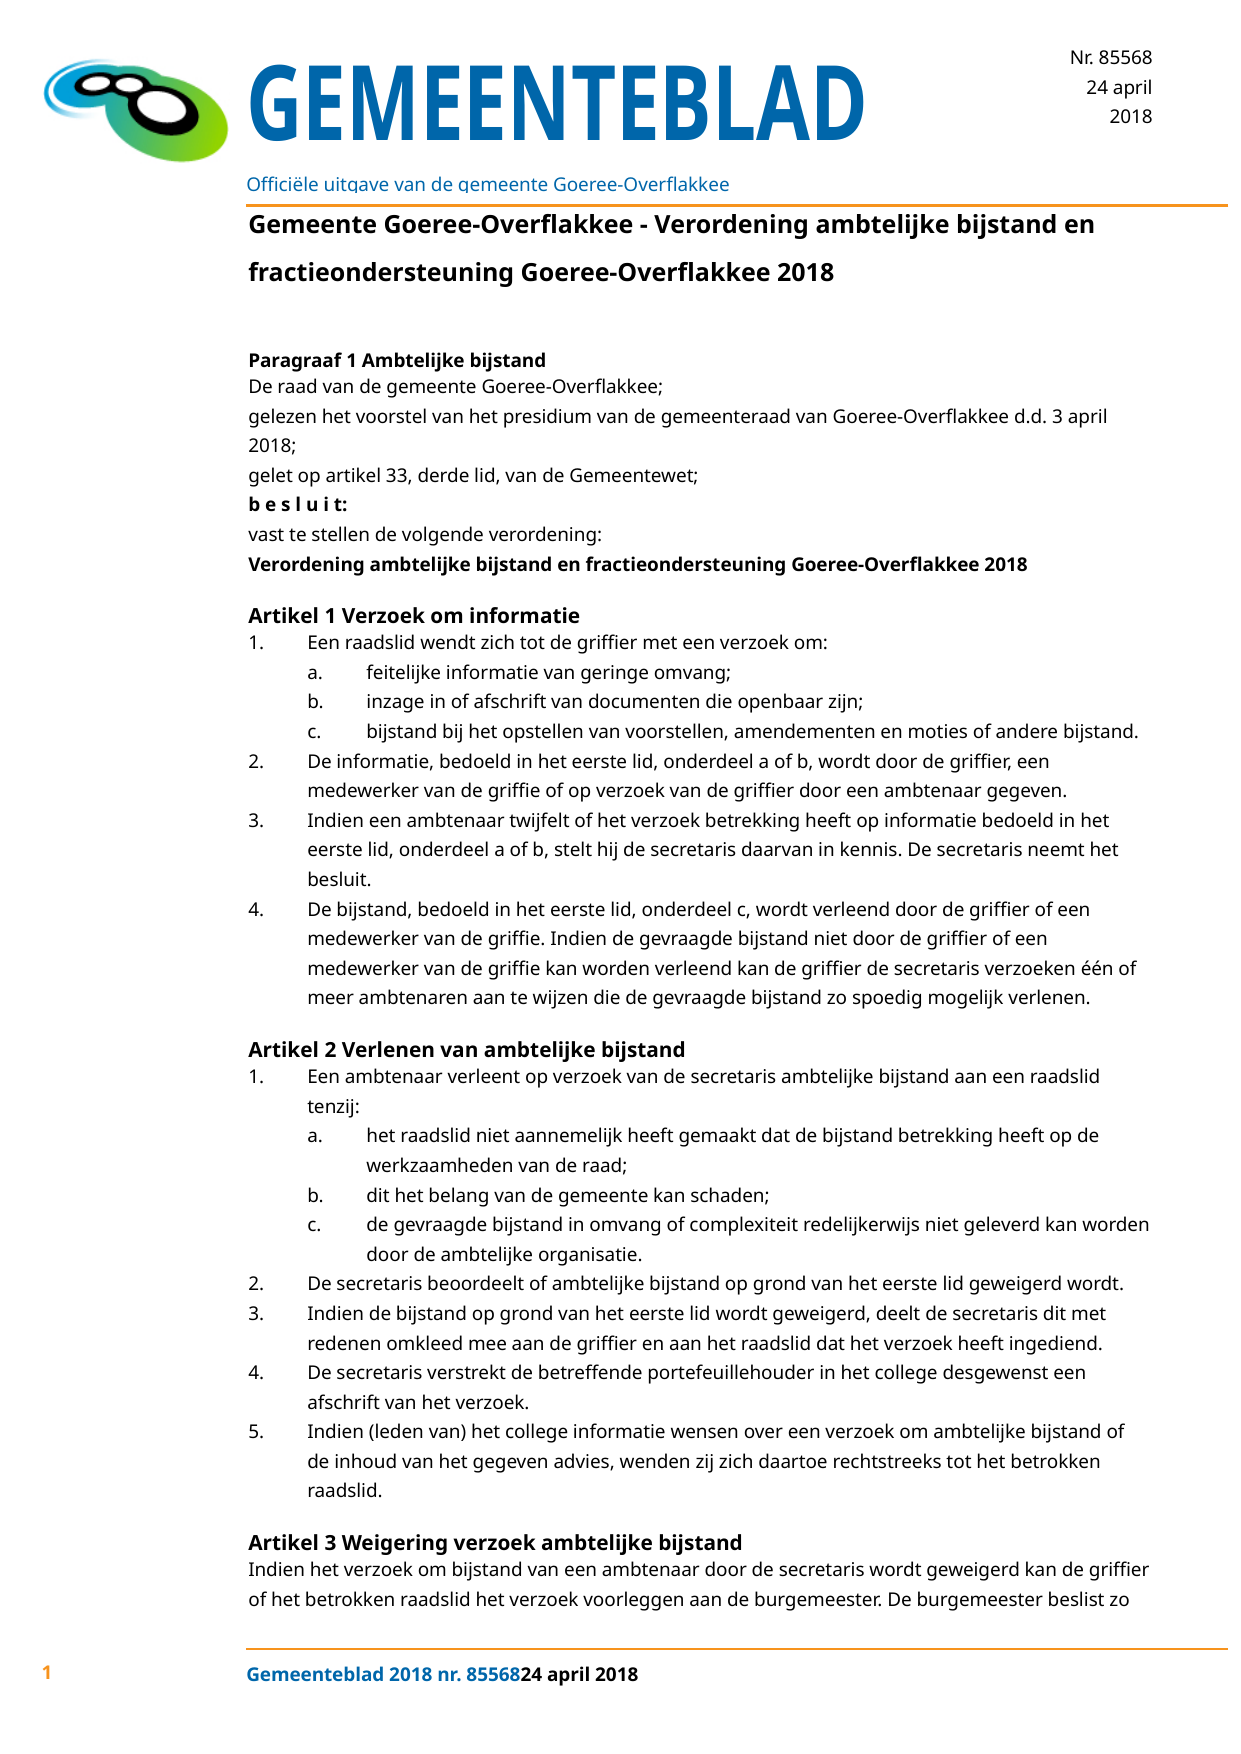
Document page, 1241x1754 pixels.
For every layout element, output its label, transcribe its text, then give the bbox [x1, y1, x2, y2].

list De secretaris beoordeelt of ambtelijke bijstand op grond van het eerste lid geweigerd wordt. [248, 1271, 1152, 1296]
list De secretaris verstrekt de betreffende portefeuillehouder in het college desgewenst een afschrift van het verzoek. [248, 1359, 1152, 1414]
picture [41, 47, 231, 172]
text Artikel 3 Weigering verzoek ambtelijke bijstand [248, 1528, 1152, 1556]
text Indien het verzoek om bijstand van een ambtenaar door de secretaris wordt geweigerd kan de griffier of het betrokken raadslid het verzoek voorleggen aan de burgemeester. De burgemeester beslist zo [248, 1556, 1152, 1612]
list het raadslid niet aannemelijk heeft gemaakt dat de bijstand betrekking heeft op de werkzaamheden van de raad; [307, 1123, 1152, 1178]
list Indien (leden van) het college informatie wensen over een verzoek om ambtelijke bijstand of de inhoud van het gegeven advies, wenden zij zich daartoe rechtstreeks tot het betrokken raadslid. [248, 1418, 1152, 1503]
text gelet op artikel 33, derde lid, van de Gemeentewet; [248, 462, 1152, 488]
text Verordening ambtelijke bijstand en fractieondersteuning Goeree-Overflakkee 2018 [248, 551, 1152, 576]
list bijstand bij het opstellen van voorstellen, amendementen en moties of andere bijstand. [307, 718, 1152, 744]
text gelezen het voorstel van het presidium van de gemeenteraad van Goeree-Overflakkee d.d. 3 april 2018; [248, 403, 1152, 458]
list De informatie, bedoeld in het eerste lid, onderdeel a of b, wordt door de griffier, een [248, 748, 1152, 774]
list Een ambtenaar verleent op verzoek van de secretaris ambtelijke bijstand aan een raadslid tenzij: [248, 1063, 1152, 1119]
list Indien een ambtenaar twijfelt of het verzoek betrekking heeft op informatie bedoeld in het eerste lid, onderdeel a of b, stelt hij de secretaris daarvan in kennis. De secretaris neemt het besluit. [248, 807, 1152, 892]
list dit het belang van de gemeente kan schaden; [307, 1182, 1152, 1207]
list feitelijke informatie van geringe omvang; [307, 659, 1152, 685]
text De raad van de gemeente Goeree-Overflakkee; [248, 373, 1152, 399]
text Gemeente Goeree-Overflakkee - Verordening ambtelijke bijstand en fractieondersteuning Goeree-Overflakkee 2018 [248, 207, 1152, 288]
list inzage in of afschrift van documenten die openbaar zijn; [307, 689, 1152, 714]
list De bijstand, bedoeld in het eerste lid, onderdeel c, wordt verleend door de griffier of een medewerker van de griffie. Indien de gevraagde bijstand niet door de griffier of een medewerker van de griffie kan worden verleend kan de griffier de secretaris verzoeken één of meer ambtenaren aan te wijzen die de gevraagde bijstand zo spoedig mogelijk verlenen. [248, 896, 1152, 1010]
text vast te stellen de volgende verordening: [248, 521, 1152, 547]
text Paragraaf 1 Ambtelijke bijstand [248, 347, 1152, 373]
list de gevraagde bijstand in omvang of complexiteit redelijkerwijs niet geleverd kan worden door de ambtelijke organisatie. [307, 1211, 1152, 1267]
text Artikel 1 Verzoek om informatie [248, 601, 1152, 629]
list medewerker van de griffie of op verzoek van de griffier door een ambtenaar gegeven. [248, 777, 1152, 803]
text b e s l u i t: [248, 492, 1152, 517]
list Een raadslid wendt zich tot de griffier met een verzoek om: [248, 629, 1152, 655]
list Indien de bijstand op grond van het eerste lid wordt geweigerd, deelt de secretaris dit met redenen omkleed mee aan de griffier en aan het raadslid dat het verzoek heeft ingediend. [248, 1300, 1152, 1355]
text Artikel 2 Verlenen van ambtelijke bijstand [248, 1035, 1152, 1063]
